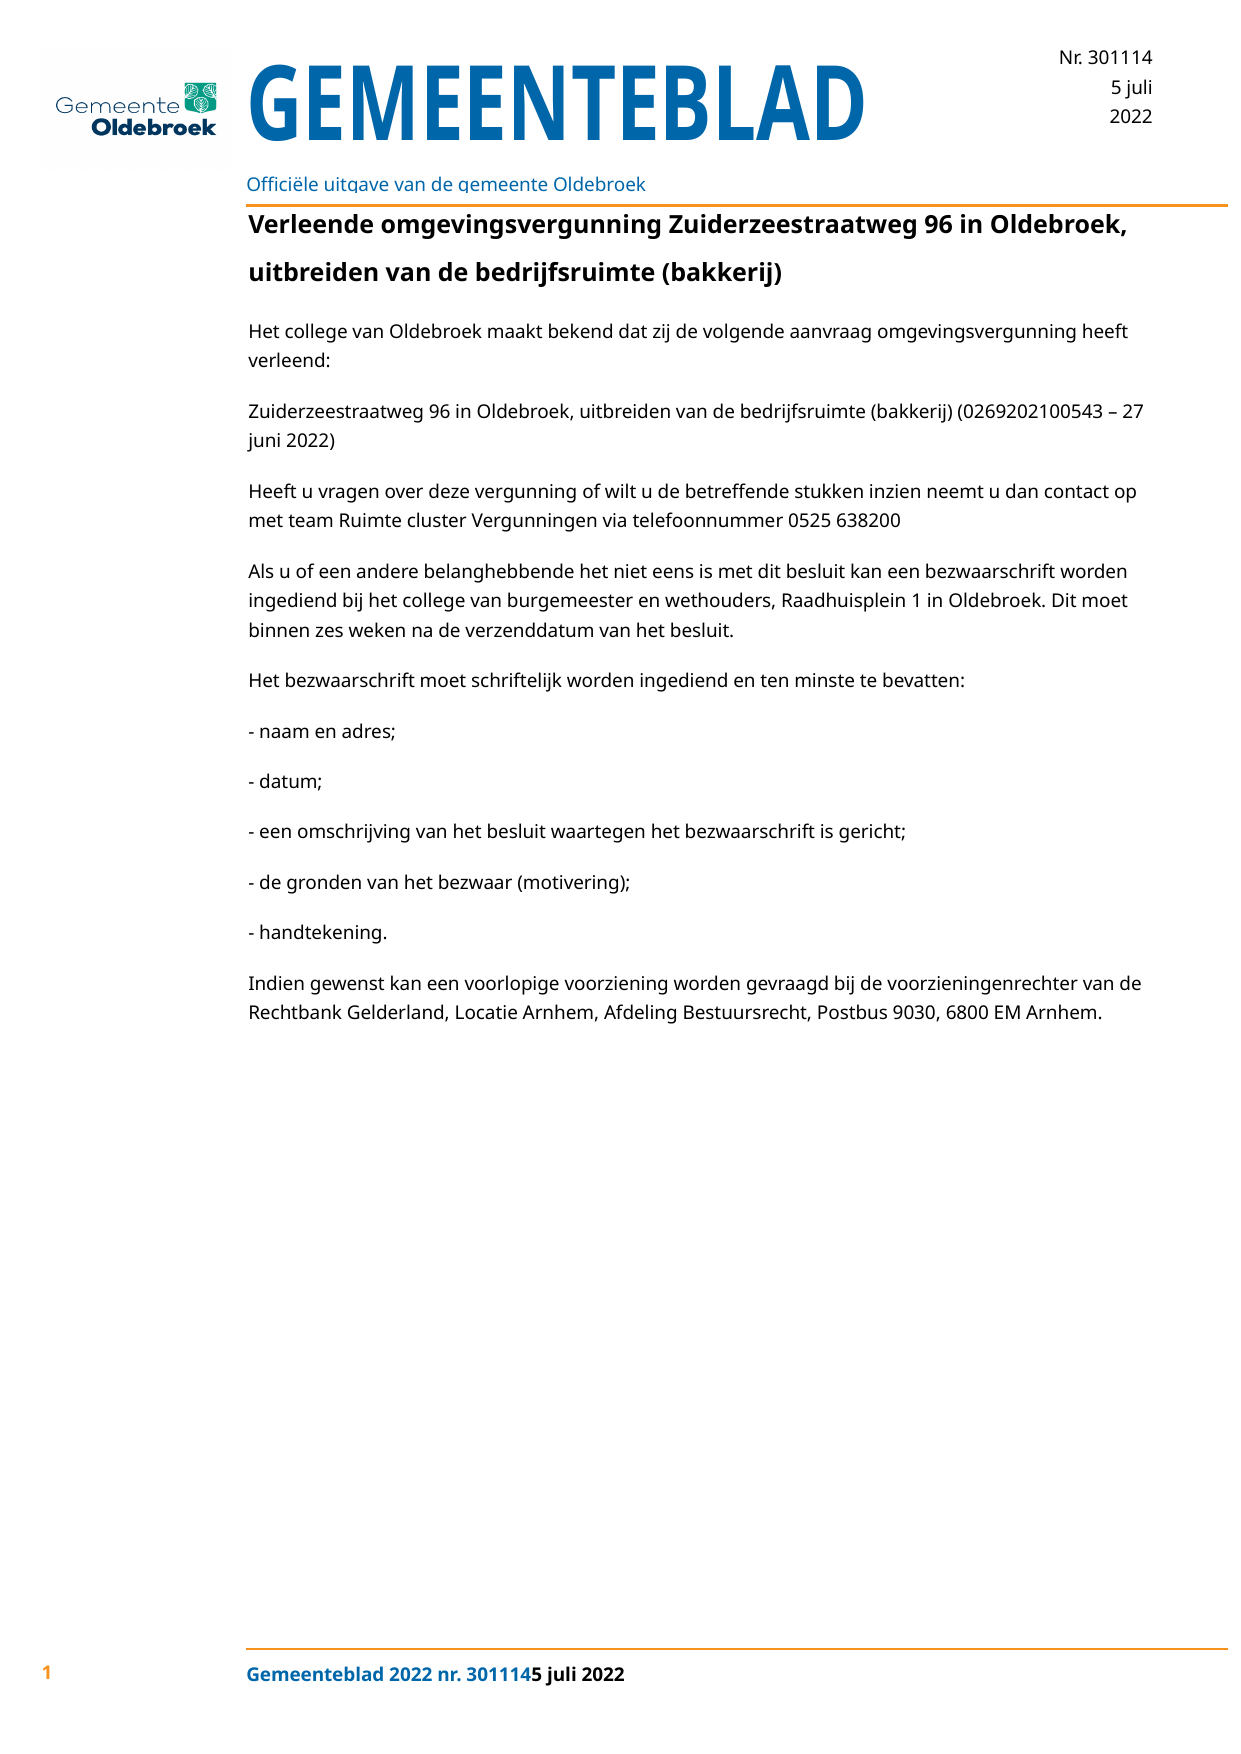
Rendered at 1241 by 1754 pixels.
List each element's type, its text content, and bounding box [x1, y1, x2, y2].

text Zuiderzeestraatweg 96 in Oldebroek, uitbreiden van de bedrijfsruimte (bakkerij) (0269202100543 – 27 juni 2022) [248, 398, 1152, 453]
text Verleende omgevingsvergunning Zuiderzeestraatweg 96 in Oldebroek, uitbreiden van de bedrijfsruimte (bakkerij) [248, 207, 1152, 288]
text - een omschrijving van het besluit waartegen het bezwaarschrift is gericht; [248, 819, 1152, 844]
text Het bezwaarschrift moet schriftelijk worden ingediend en ten minste te bevatten: [248, 667, 1152, 693]
text Als u of een andere belanghebbende het niet eens is met dit besluit kan een bezwaarschrift worden ingediend bij het college van burgemeester en wethouders, Raadhuisplein 1 in Oldebroek. Dit moet binnen zes weken na de verzenddatum van het besluit. [248, 558, 1152, 643]
text Heeft u vragen over deze vergunning of wilt u de betreffende stukken inzien neemt u dan contact op met team Ruimte cluster Vergunningen via telefoonnummer 0525 638200 [248, 478, 1152, 533]
text - de gronden van het bezwaar (motivering); [248, 869, 1152, 895]
picture [41, 47, 231, 172]
text - datum; [248, 768, 1152, 794]
text Het college van Oldebroek maakt bekend dat zij de volgende aanvraag omgevingsvergunning heeft verleend: [248, 318, 1152, 373]
text - handtekening. [248, 919, 1152, 945]
text - naam en adres; [248, 718, 1152, 744]
text Indien gewenst kan een voorlopige voorziening worden gevraagd bij de voorzieningenrechter van de Rechtbank Gelderland, Locatie Arnhem, Afdeling Bestuursrecht, Postbus 9030, 6800 EM Arnhem. [248, 970, 1152, 1025]
